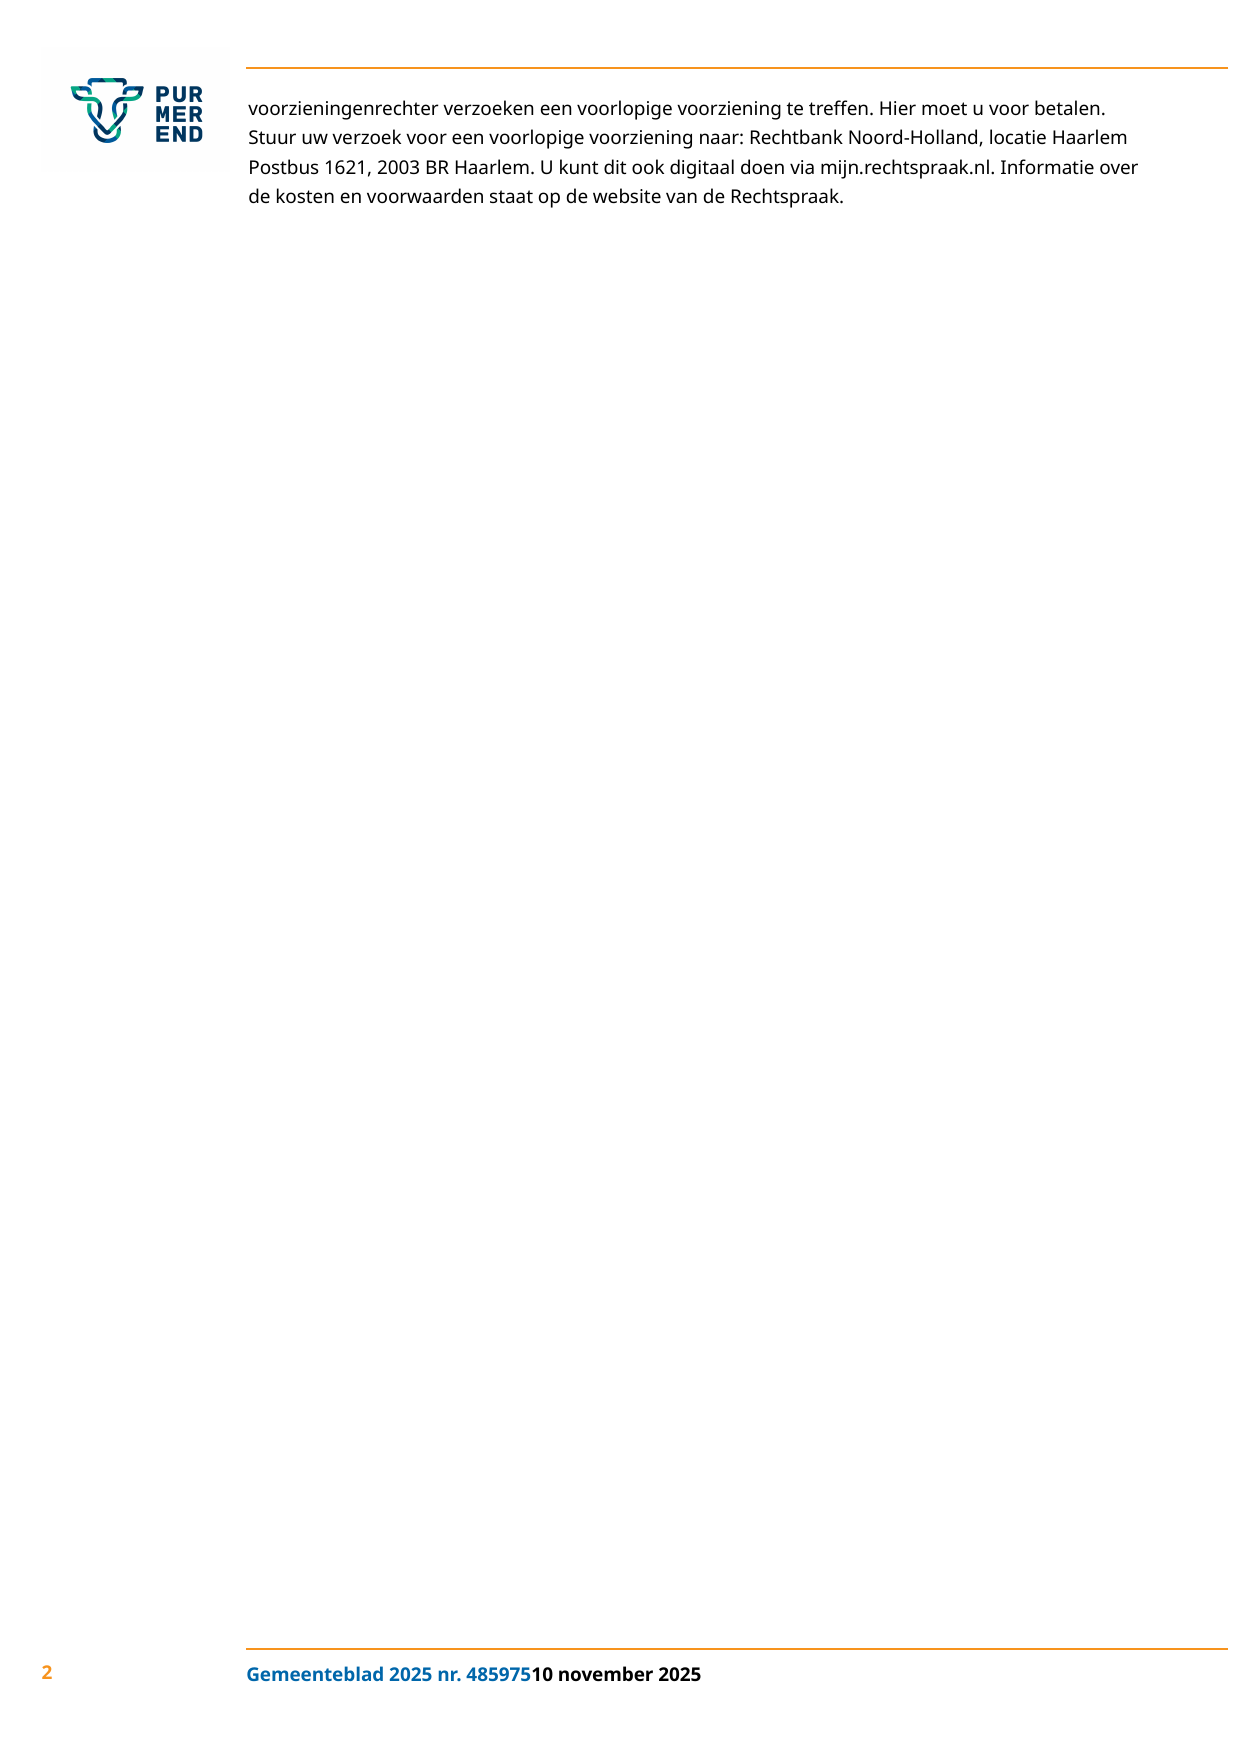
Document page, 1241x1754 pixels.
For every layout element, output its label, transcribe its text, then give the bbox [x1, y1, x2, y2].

text voorzieningenrechter verzoeken een voorlopige voorziening te treffen. Hier moet u voor betalen. Stuur uw verzoek voor een voorlopige voorziening naar: Rechtbank Noord-Holland, locatie Haarlem Postbus 1621, 2003 BR Haarlem. U kunt dit ook digitaal doen via mijn.rechtspraak.nl. Informatie over de kosten en voorwaarden staat op de website van de Rechtspraak. [248, 95, 1152, 209]
picture [41, 47, 231, 172]
